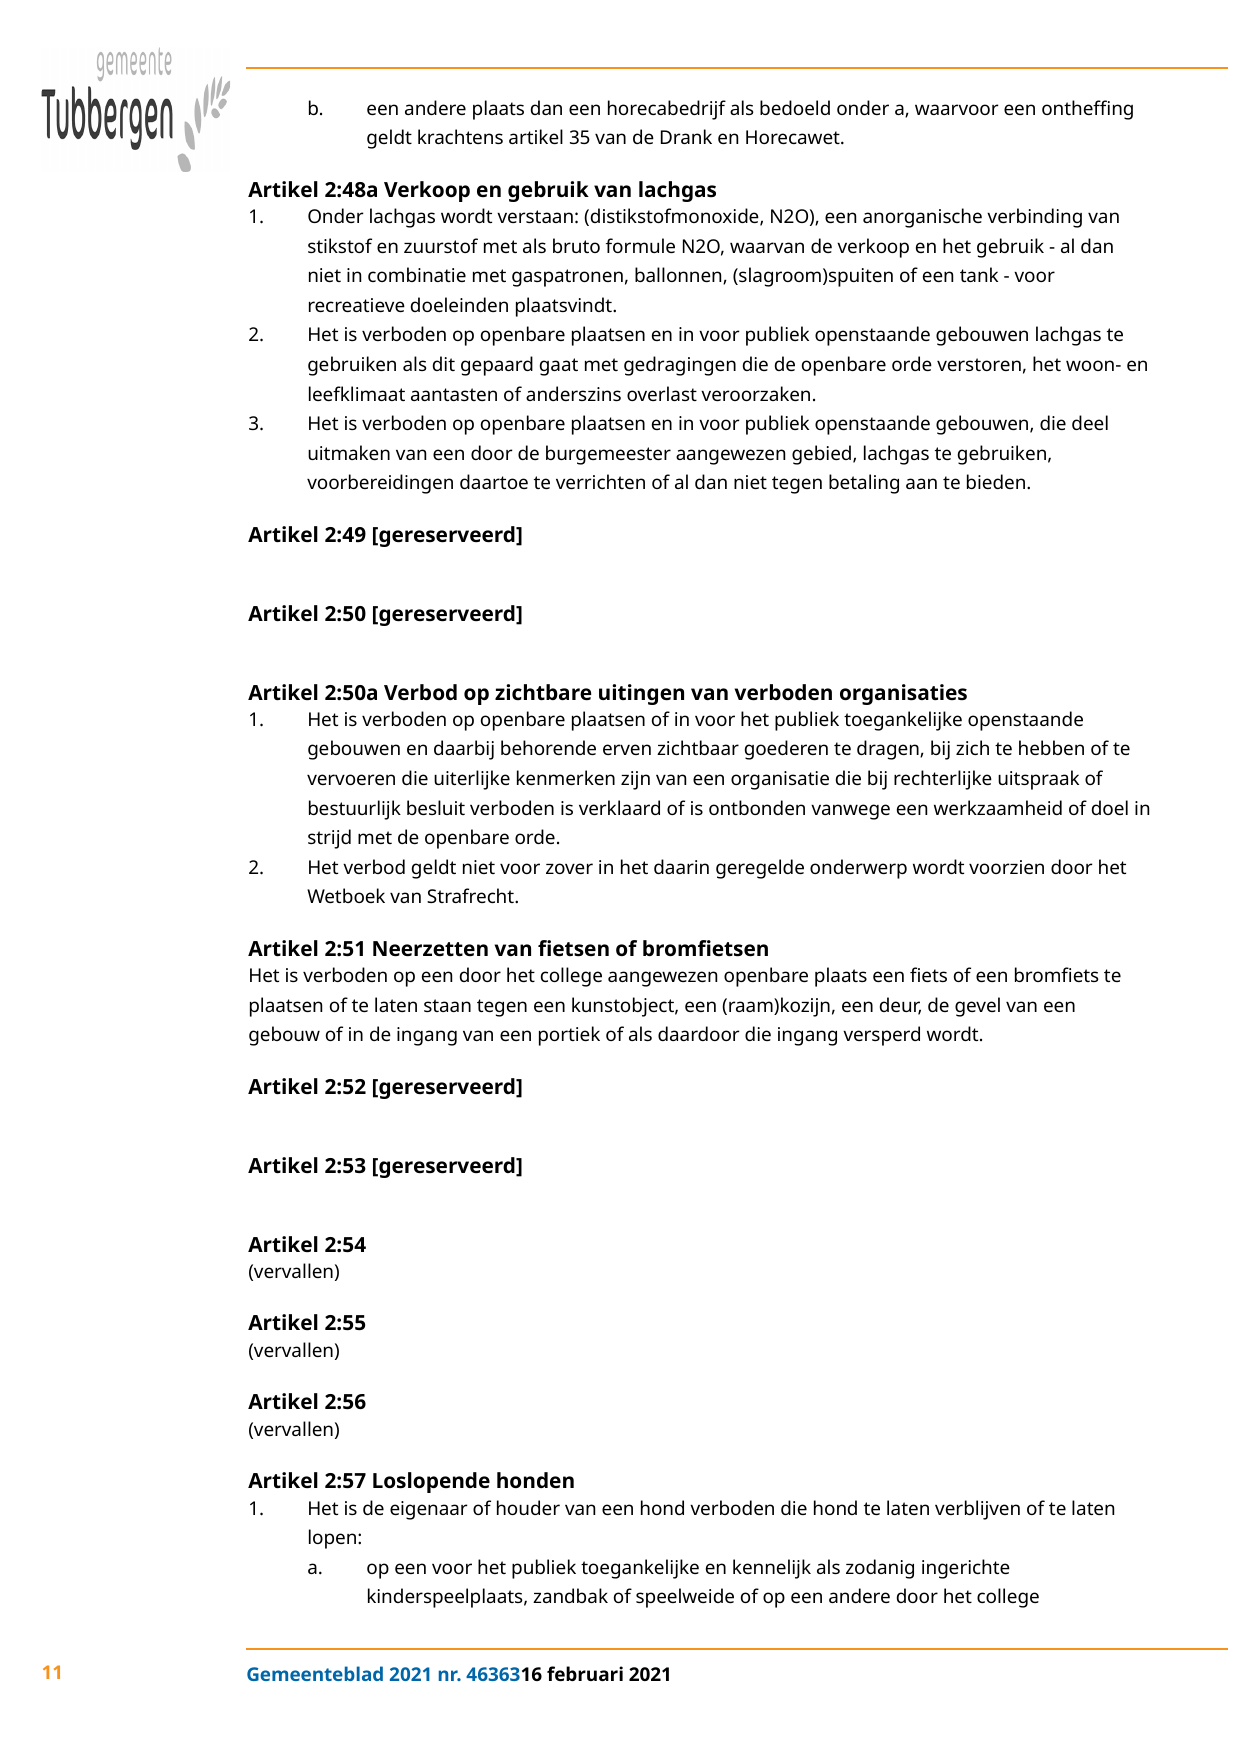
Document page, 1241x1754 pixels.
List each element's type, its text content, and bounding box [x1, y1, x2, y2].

text Het is verboden op een door het college aangewezen openbare plaats een fiets of een bromfiets te plaatsen of te laten staan tegen een kunstobject, een (raam)kozijn, een deur, de gevel van een gebouw of in de ingang van een portiek of als daardoor die ingang versperd wordt. [248, 962, 1152, 1047]
list Het verbod geldt niet voor zover in het daarin geregelde onderwerp wordt voorzien door het Wetboek van Strafrecht. [248, 854, 1152, 909]
text Artikel 2:57 Loslopende honden [248, 1466, 1152, 1495]
list Het is verboden op openbare plaatsen en in voor publiek openstaande gebouwen lachgas te gebruiken als dit gepaard gaat met gedragingen die de openbare orde verstoren, het woon- en leefklimaat aantasten of anderszins overlast veroorzaken. [248, 322, 1152, 406]
text (vervallen) [248, 1416, 1152, 1442]
list een andere plaats dan een horecabedrijf als bedoeld onder a, waarvoor een ontheffing geldt krachtens artikel 35 van de Drank en Horecawet. [307, 95, 1152, 150]
text Artikel 2:48a Verkoop en gebruik van lachgas [248, 175, 1152, 203]
list op een voor het publiek toegankelijke en kennelijk als zodanig ingerichte kinderspeelplaats, zandbak of speelweide of op een andere door het college [307, 1554, 1152, 1609]
list Het is de eigenaar of houder van een hond verboden die hond te laten verblijven of te laten lopen: [248, 1495, 1152, 1550]
text Artikel 2:53 [gereserveerd] [248, 1151, 1152, 1179]
text Artikel 2:55 [248, 1308, 1152, 1337]
text Artikel 2:50 [gereserveerd] [248, 599, 1152, 627]
list Onder lachgas wordt verstaan: (distikstofmonoxide, N2O), een anorganische verbinding van stikstof en zuurstof met als bruto formule N2O, waarvan de verkoop en het gebruik - al dan niet in combinatie met gaspatronen, ballonnen, (slagroom)spuiten of een tank - voor recreatieve doeleinden plaatsvindt. [248, 203, 1152, 318]
list Het is verboden op openbare plaatsen of in voor het publiek toegankelijke openstaande gebouwen en daarbij behorende erven zichtbaar goederen te dragen, bij zich te hebben of te vervoeren die uiterlijke kenmerken zijn van een organisatie die bij rechterlijke uitspraak of bestuurlijk besluit verboden is verklaard of is ontbonden vanwege een werkzaamheid of doel in strijd met de openbare orde. [248, 706, 1152, 850]
text Artikel 2:51 Neerzetten van fietsen of bromfietsen [248, 934, 1152, 962]
text Artikel 2:50a Verbod op zichtbare uitingen van verboden organisaties [248, 678, 1152, 706]
text Artikel 2:56 [248, 1387, 1152, 1416]
list Het is verboden op openbare plaatsen en in voor publiek openstaande gebouwen, die deel uitmaken van een door de burgemeester aangewezen gebied, lachgas te gebruiken, voorbereidingen daartoe te verrichten of al dan niet tegen betaling aan te bieden. [248, 410, 1152, 495]
text (vervallen) [248, 1258, 1152, 1284]
text Artikel 2:52 [gereserveerd] [248, 1072, 1152, 1100]
text Artikel 2:54 [248, 1230, 1152, 1258]
text Artikel 2:49 [gereserveerd] [248, 520, 1152, 548]
picture [41, 47, 231, 172]
text (vervallen) [248, 1337, 1152, 1363]
